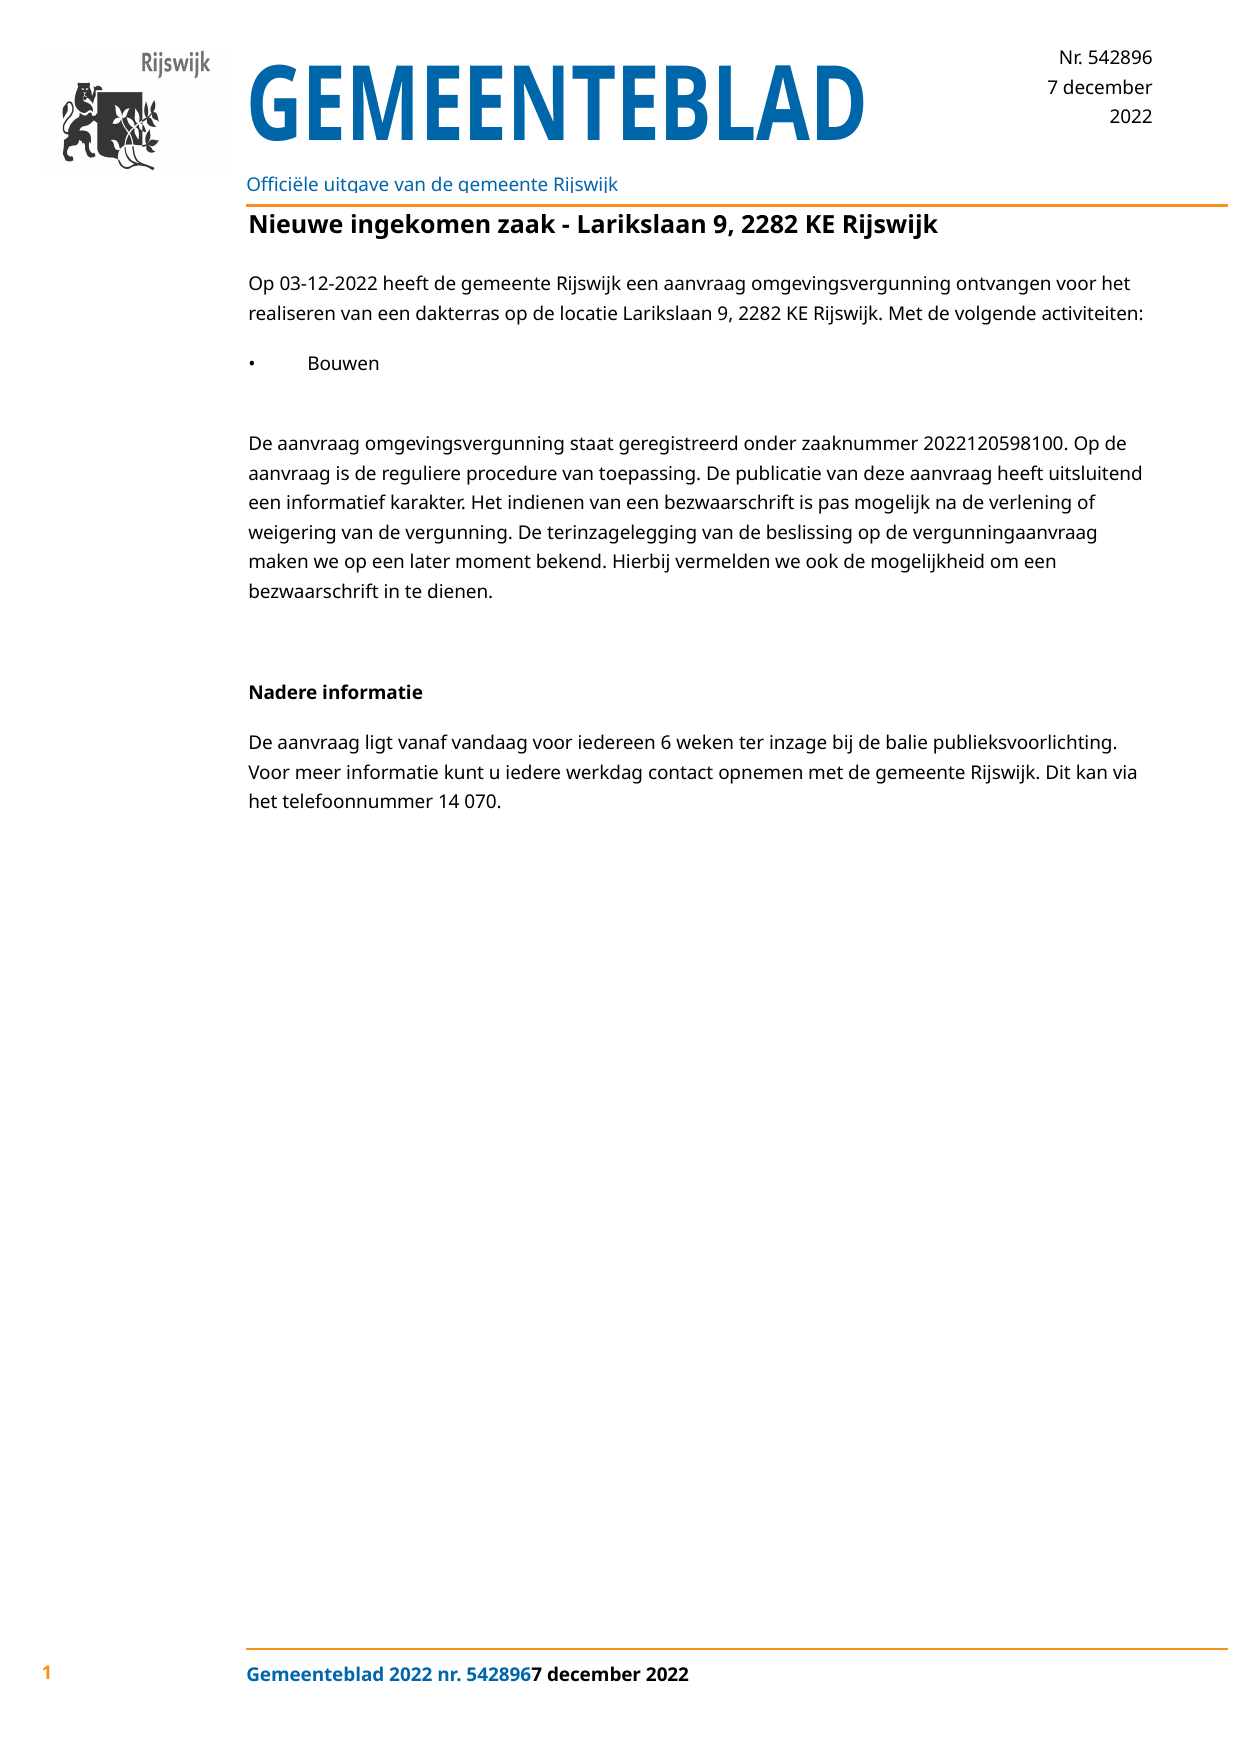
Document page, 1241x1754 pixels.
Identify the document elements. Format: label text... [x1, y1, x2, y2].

text Nieuwe ingekomen zaak - Larikslaan 9, 2282 KE Rijswijk [248, 207, 1152, 241]
picture [41, 47, 231, 172]
text De aanvraag ligt vanaf vandaag voor iedereen 6 weken ter inzage bij de balie publieksvoorlichting. Voor meer informatie kunt u iedere werkdag contact opnemen met de gemeente Rijswijk. Dit kan via het telefoonnummer 14 070. [248, 729, 1152, 814]
list Bouwen [248, 350, 1152, 376]
text Nadere informatie [248, 679, 1152, 705]
text Op 03-12-2022 heeft de gemeente Rijswijk een aanvraag omgevingsvergunning ontvangen voor het realiseren van een dakterras op de locatie Larikslaan 9, 2282 KE Rijswijk. Met de volgende activiteiten: [248, 270, 1152, 326]
text De aanvraag omgevingsvergunning staat geregistreerd onder zaaknummer 2022120598100. Op de aanvraag is de reguliere procedure van toepassing. De publicatie van deze aanvraag heeft uitsluitend een informatief karakter. Het indienen van een bezwaarschrift is pas mogelijk na de verlening of weigering van de vergunning. De terinzagelegging van de beslissing op de vergunningaanvraag maken we op een later moment bekend. Hierbij vermelden we ook de mogelijkheid om een bezwaarschrift in te dienen. [248, 430, 1152, 604]
